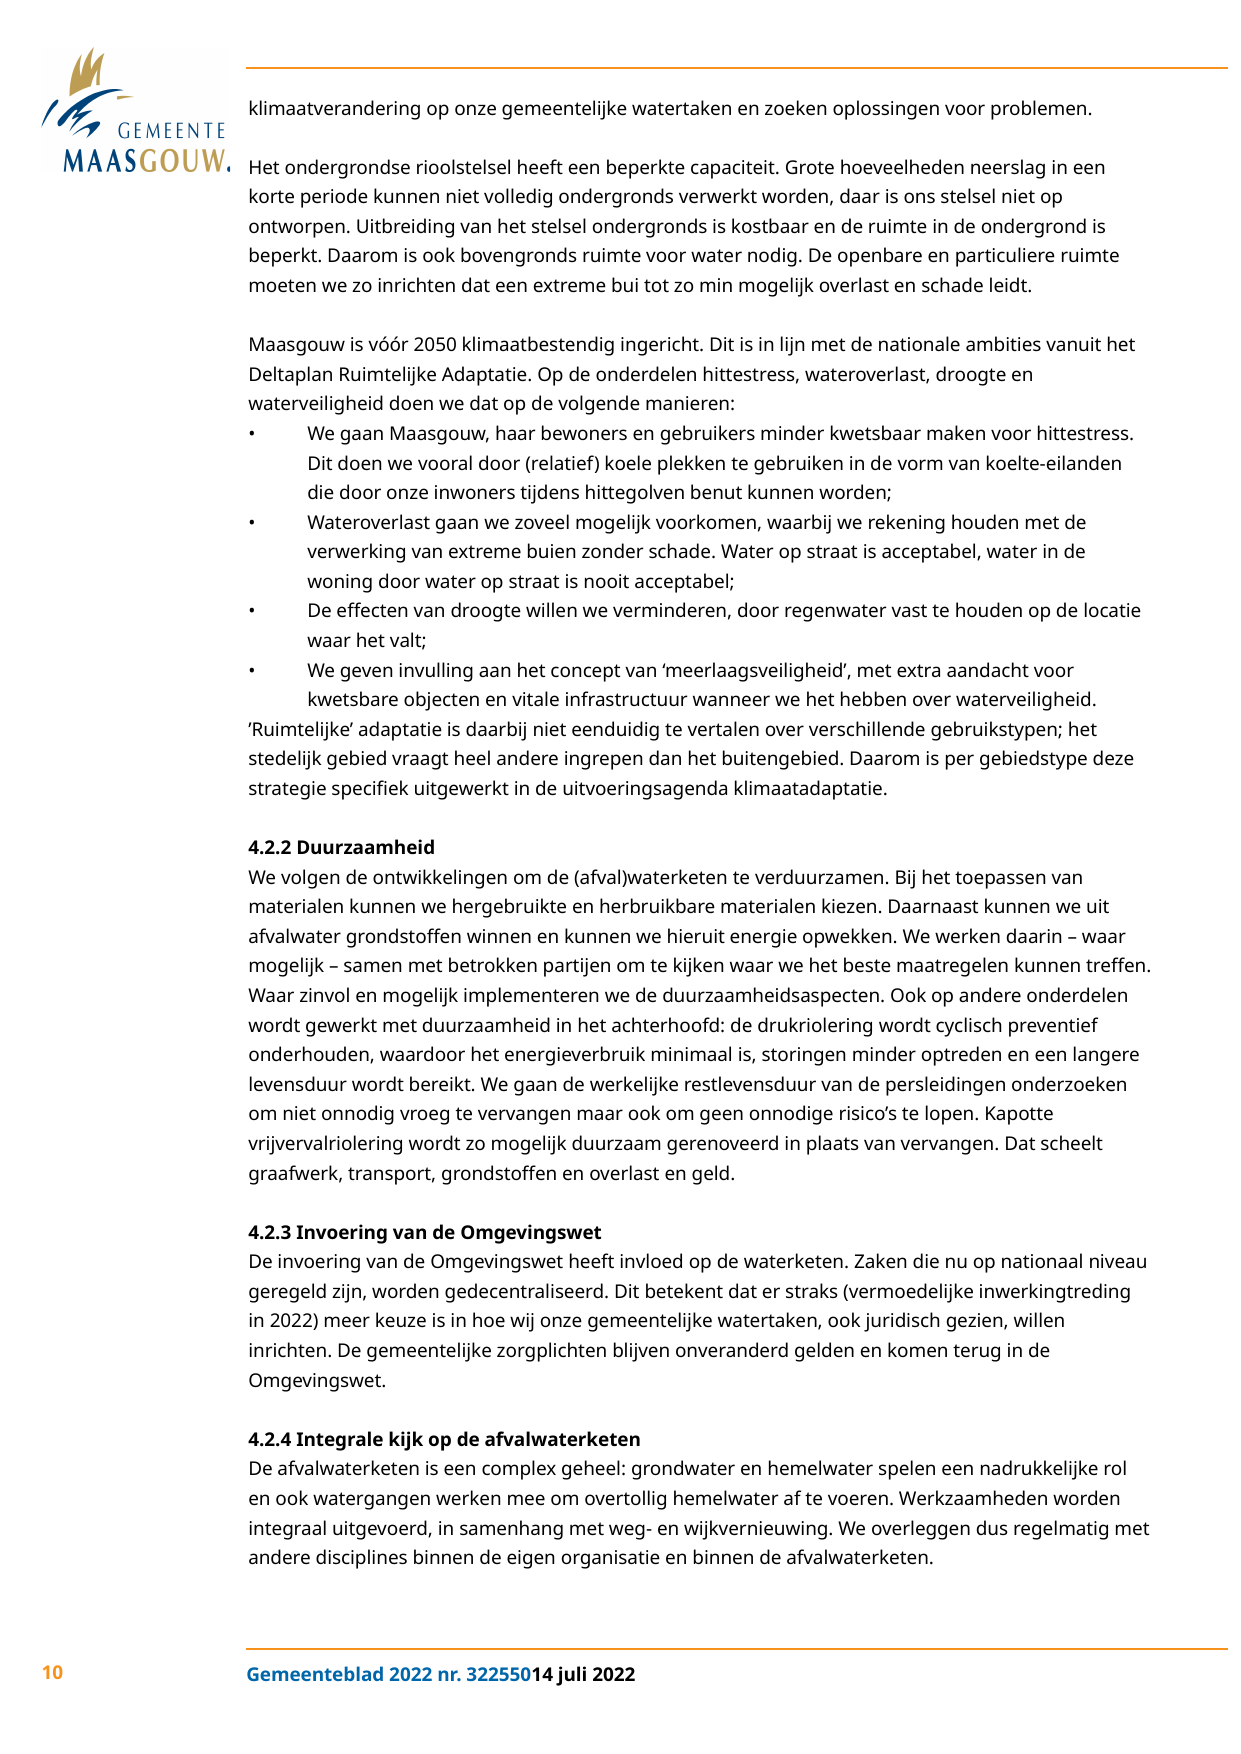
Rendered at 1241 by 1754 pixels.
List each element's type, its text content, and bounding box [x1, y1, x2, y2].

list Wateroverlast gaan we zoveel mogelijk voorkomen, waarbij we rekening houden met de verwerking van extreme buien zonder schade. Water op straat is acceptabel, water in de woning door water op straat is nooit acceptabel; [248, 509, 1152, 594]
text Maasgouw is vóór 2050 klimaatbestendig ingericht. Dit is in lijn met de nationale ambities vanuit het Deltaplan Ruimtelijke Adaptatie. Op de onderdelen hittestress, wateroverlast, droogte en waterveiligheid doen we dat op de volgende manieren: [248, 331, 1152, 416]
text De afvalwaterketen is een complex geheel: grondwater en hemelwater spelen een nadrukkelijke rol en ook watergangen werken mee om overtollig hemelwater af te voeren. Werkzaamheden worden integraal uitgevoerd, in samenhang met weg- en wijkvernieuwing. We overleggen dus regelmatig met andere disciplines binnen de eigen organisatie en binnen de afvalwaterketen. [248, 1456, 1152, 1570]
text De invoering van de Omgevingswet heeft invloed op de waterketen. Zaken die nu op nationaal niveau geregeld zijn, worden gedecentraliseerd. Dit betekent dat er straks (vermoedelijke inwerkingtreding in 2022) meer keuze is in hoe wij onze gemeentelijke watertaken, ook juridisch gezien, willen inrichten. De gemeentelijke zorgplichten blijven onveranderd gelden en komen terug in de Omgevingswet. [248, 1248, 1152, 1393]
text 4.2.4 Integrale kijk op de afvalwaterketen [248, 1426, 1152, 1452]
text 4.2.3 Invoering van de Omgevingswet [248, 1219, 1152, 1245]
text Het ondergrondse rioolstelsel heeft een beperkte capaciteit. Grote hoeveelheden neerslag in een korte periode kunnen niet volledig ondergronds verwerkt worden, daar is ons stelsel niet op ontworpen. Uitbreiding van het stelsel ondergronds is kostbaar en de ruimte in de ondergrond is beperkt. Daarom is ook bovengronds ruimte voor water nodig. De openbare en particuliere ruimte moeten we zo inrichten dat een extreme bui tot zo min mogelijk overlast en schade leidt. [248, 154, 1152, 298]
list We gaan Maasgouw, haar bewoners en gebruikers minder kwetsbaar maken voor hittestress. Dit doen we vooral door (relatief) koele plekken te gebruiken in de vorm van koelte-eilanden die door onze inwoners tijdens hittegolven benut kunnen worden; [248, 420, 1152, 505]
picture [41, 47, 231, 172]
list We geven invulling aan het concept van ‘meerlaagsveiligheid’, met extra aandacht voor kwetsbare objecten en vitale infrastructuur wanneer we het hebben over waterveiligheid. [248, 657, 1152, 712]
text 4.2.2 Duurzaamheid [248, 834, 1152, 860]
list De effecten van droogte willen we verminderen, door regenwater vast te houden op de locatie waar het valt; [248, 598, 1152, 653]
text klimaatverandering op onze gemeentelijke watertaken en zoeken oplossingen voor problemen. [248, 95, 1152, 121]
text We volgen de ontwikkelingen om de (afval)waterketen te verduurzamen. Bij het toepassen van materialen kunnen we hergebruikte en herbruikbare materialen kiezen. Daarnaast kunnen we uit afvalwater grondstoffen winnen en kunnen we hieruit energie opwekken. We werken daarin – waar mogelijk – samen met betrokken partijen om te kijken waar we het beste maatregelen kunnen treffen. Waar zinvol en mogelijk implementeren we de duurzaamheidsaspecten. Ook op andere onderdelen wordt gewerkt met duurzaamheid in het achterhoofd: de drukriolering wordt cyclisch preventief onderhouden, waardoor het energieverbruik minimaal is, storingen minder optreden en een langere levensduur wordt bereikt. We gaan de werkelijke restlevensduur van de persleidingen onderzoeken om niet onnodig vroeg te vervangen maar ook om geen onnodige risico’s te lopen. Kapotte vrijvervalriolering wordt zo mogelijk duurzaam gerenoveerd in plaats van vervangen. Dat scheelt graafwerk, transport, grondstoffen en overlast en geld. [248, 864, 1152, 1186]
text ’Ruimtelijke’ adaptatie is daarbij niet eenduidig te vertalen over verschillende gebruikstypen; het stedelijk gebied vraagt heel andere ingrepen dan het buitengebied. Daarom is per gebiedstype deze strategie specifiek uitgewerkt in de uitvoeringsagenda klimaatadaptatie. [248, 716, 1152, 801]
